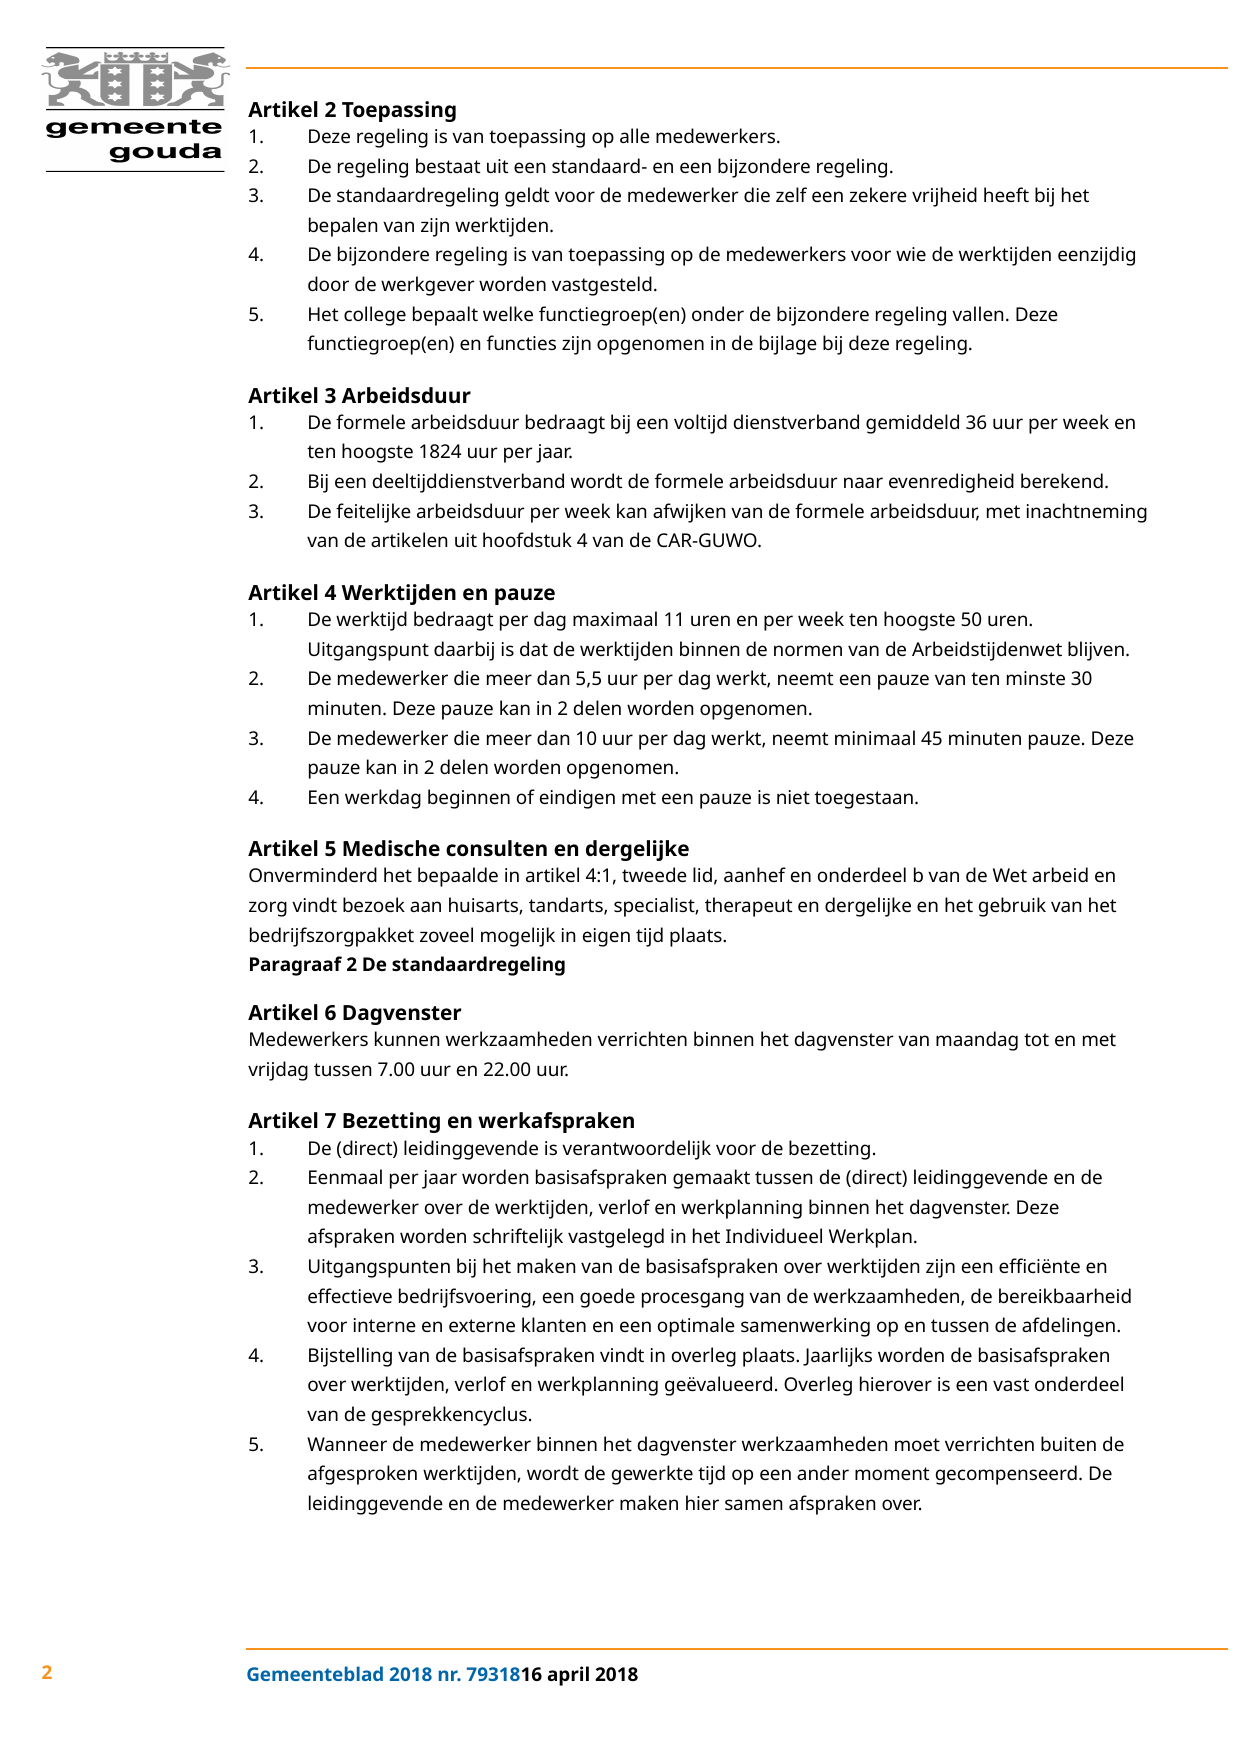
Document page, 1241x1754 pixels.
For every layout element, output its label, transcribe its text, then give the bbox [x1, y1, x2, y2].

text Paragraaf 2 De standaardregeling [248, 951, 1152, 977]
text Onverminderd het bepaalde in artikel 4:1, tweede lid, aanhef en onderdeel b van de Wet arbeid en zorg vindt bezoek aan huisarts, tandarts, specialist, therapeut en dergelijke en het gebruik van het bedrijfszorgpakket zoveel mogelijk in eigen tijd plaats. [248, 863, 1152, 948]
list Eenmaal per jaar worden basisafspraken gemaakt tussen de (direct) leidinggevende en de medewerker over de werktijden, verlof en werkplanning binnen het dagvenster. Deze afspraken worden schriftelijk vastgelegd in het Individueel Werkplan. [248, 1164, 1152, 1249]
text Artikel 4 Werktijden en pauze [248, 578, 1152, 606]
text Artikel 3 Arbeidsduur [248, 381, 1152, 409]
list De (direct) leidinggevende is verantwoordelijk voor de bezetting. [248, 1135, 1152, 1161]
list Uitgangspunten bij het maken van de basisafspraken over werktijden zijn een efficiënte en effectieve bedrijfsvoering, een goede procesgang van de werkzaamheden, de bereikbaarheid voor interne en externe klanten en een optimale samenwerking op en tussen de afdelingen. [248, 1253, 1152, 1338]
list De werktijd bedraagt per dag maximaal 11 uren en per week ten hoogste 50 uren. Uitgangspunt daarbij is dat de werktijden binnen de normen van de Arbeidstijdenwet blijven. [248, 606, 1152, 662]
list Wanneer de medewerker binnen het dagvenster werkzaamheden moet verrichten buiten de afgesproken werktijden, wordt de gewerkte tijd op een ander moment gecompenseerd. De leidinggevende en de medewerker maken hier samen afspraken over. [248, 1431, 1152, 1516]
list Een werkdag beginnen of eindigen met een pauze is niet toegestaan. [248, 784, 1152, 809]
list De formele arbeidsduur bedraagt bij een voltijd dienstverband gemiddeld 36 uur per week en ten hoogste 1824 uur per jaar. [248, 409, 1152, 464]
text Artikel 5 Medische consulten en dergelijke [248, 834, 1152, 863]
text Artikel 6 Dagvenster [248, 998, 1152, 1026]
list Het college bepaalt welke functiegroep(en) onder de bijzondere regeling vallen. Deze functiegroep(en) en functies zijn opgenomen in de bijlage bij deze regeling. [248, 301, 1152, 356]
text Medewerkers kunnen werkzaamheden verrichten binnen het dagvenster van maandag tot en met vrijdag tussen 7.00 uur en 22.00 uur. [248, 1026, 1152, 1082]
list Bij een deeltijddienstverband wordt de formele arbeidsduur naar evenredigheid berekend. [248, 468, 1152, 494]
list Bijstelling van de basisafspraken vindt in overleg plaats. Jaarlijks worden de basisafspraken over werktijden, verlof en werkplanning geëvalueerd. Overleg hierover is een vast onderdeel van de gesprekkencyclus. [248, 1342, 1152, 1427]
list De standaardregeling geldt voor de medewerker die zelf een zekere vrijheid heeft bij het bepalen van zijn werktijden. [248, 182, 1152, 238]
text Artikel 7 Bezetting en werkafspraken [248, 1106, 1152, 1135]
list De medewerker die meer dan 5,5 uur per dag werkt, neemt een pauze van ten minste 30 minuten. Deze pauze kan in 2 delen worden opgenomen. [248, 666, 1152, 721]
list De feitelijke arbeidsduur per week kan afwijken van de formele arbeidsduur, met inachtneming van de artikelen uit hoofdstuk 4 van de CAR-GUWO. [248, 498, 1152, 553]
picture [41, 47, 231, 172]
list De bijzondere regeling is van toepassing op de medewerkers voor wie de werktijden eenzijdig door de werkgever worden vastgesteld. [248, 242, 1152, 297]
text Artikel 2 Toepassing [248, 95, 1152, 123]
list Deze regeling is van toepassing op alle medewerkers. [248, 123, 1152, 149]
list De medewerker die meer dan 10 uur per dag werkt, neemt minimaal 45 minuten pauze. Deze pauze kan in 2 delen worden opgenomen. [248, 725, 1152, 780]
list De regeling bestaat uit een standaard- en een bijzondere regeling. [248, 153, 1152, 178]
